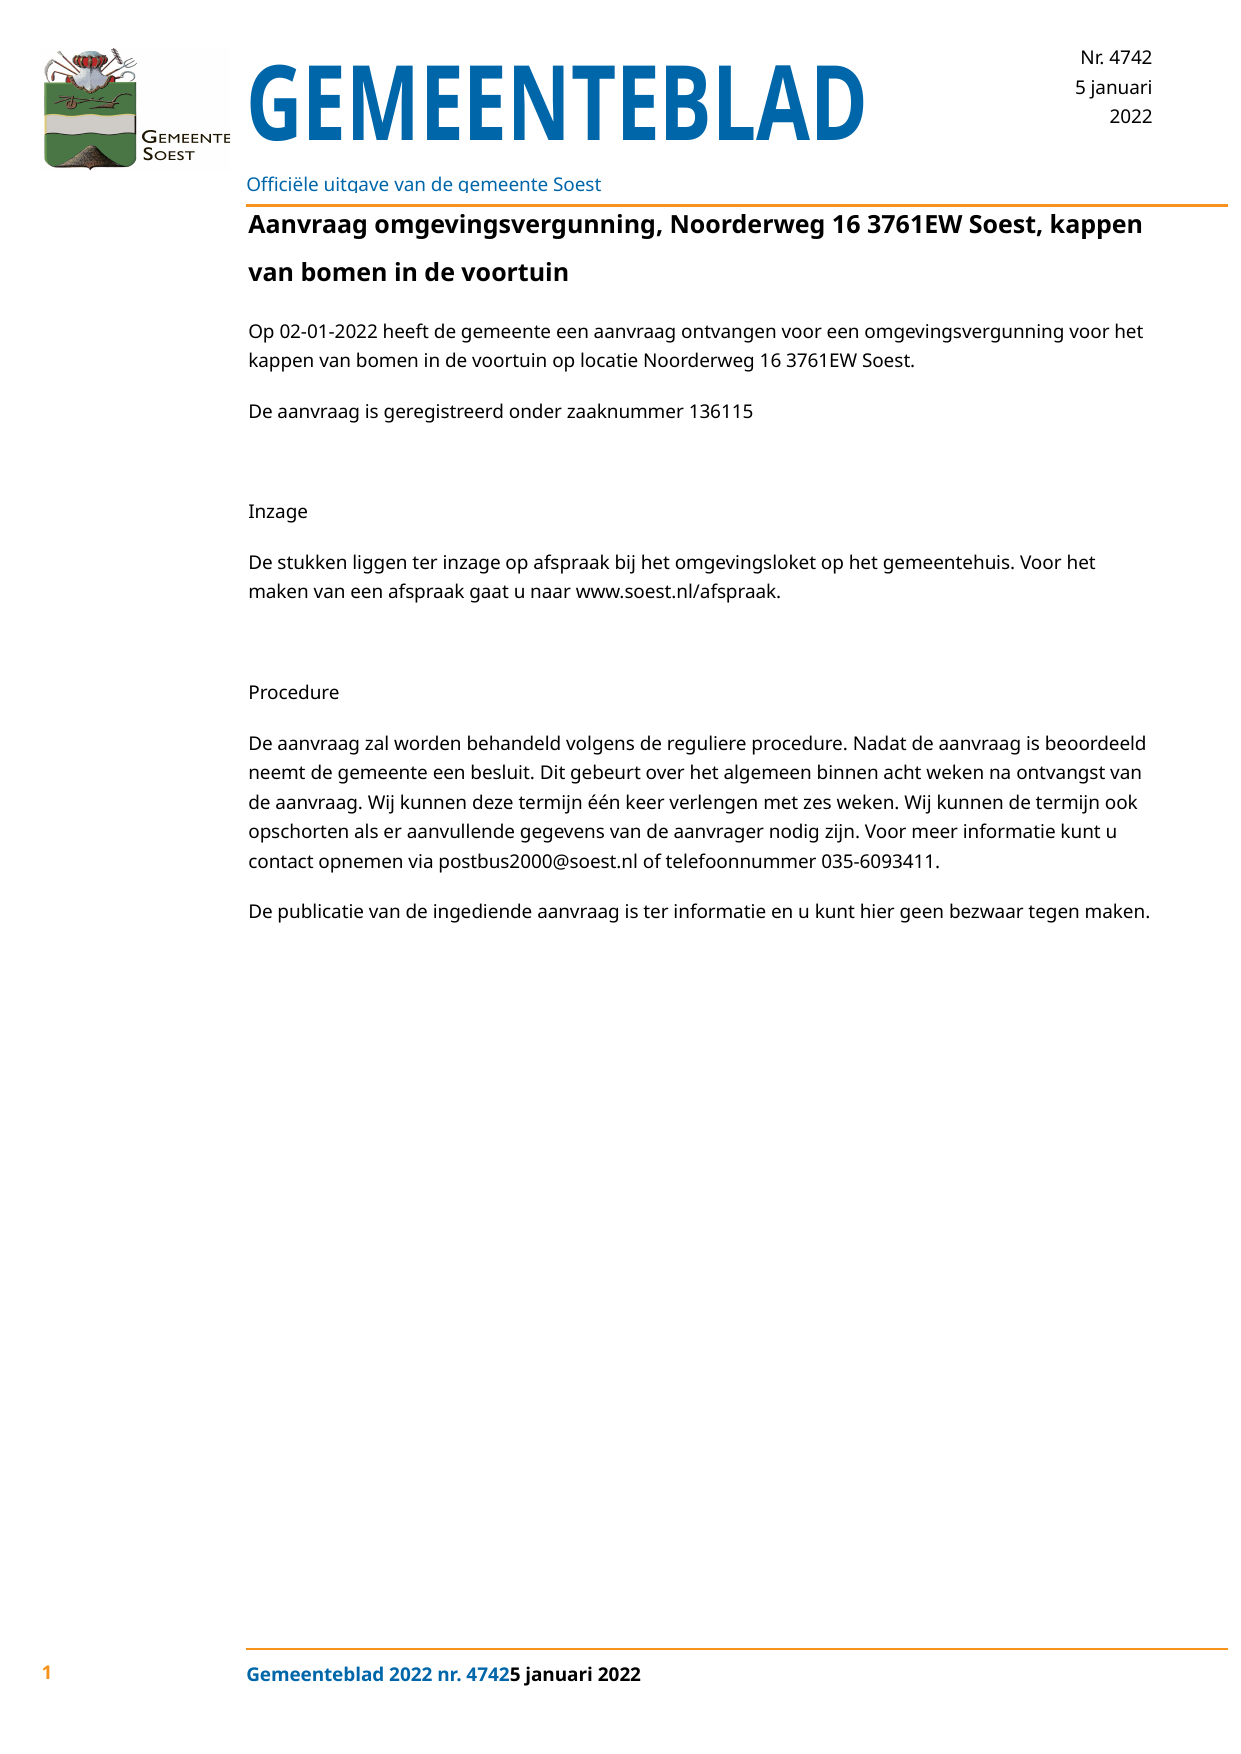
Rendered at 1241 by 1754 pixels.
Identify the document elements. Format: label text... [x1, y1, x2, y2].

text De aanvraag zal worden behandeld volgens de reguliere procedure. Nadat de aanvraag is beoordeeld neemt de gemeente een besluit. Dit gebeurt over het algemeen binnen acht weken na ontvangst van de aanvraag. Wij kunnen deze termijn één keer verlengen met zes weken. Wij kunnen de termijn ook opschorten als er aanvullende gegevens van de aanvrager nodig zijn. Voor meer informatie kunt u contact opnemen via postbus2000@soest.nl of telefoonnummer 035-6093411. [248, 730, 1152, 874]
text De aanvraag is geregistreerd onder zaaknummer 136115 [248, 398, 1152, 424]
text Aanvraag omgevingsvergunning, Noorderweg 16 3761EW Soest, kappen van bomen in de voortuin [248, 207, 1152, 288]
picture [41, 47, 231, 172]
text De stukken liggen ter inzage op afspraak bij het omgevingsloket op het gemeentehuis. Voor het maken van een afspraak gaat u naar www.soest.nl/afspraak. [248, 549, 1152, 604]
text De publicatie van de ingediende aanvraag is ter informatie en u kunt hier geen bezwaar tegen maken. [248, 899, 1152, 924]
text Inzage [248, 499, 1152, 524]
text Op 02-01-2022 heeft de gemeente een aanvraag ontvangen voor een omgevingsvergunning voor het kappen van bomen in de voortuin op locatie Noorderweg 16 3761EW Soest. [248, 318, 1152, 373]
text Procedure [248, 679, 1152, 705]
